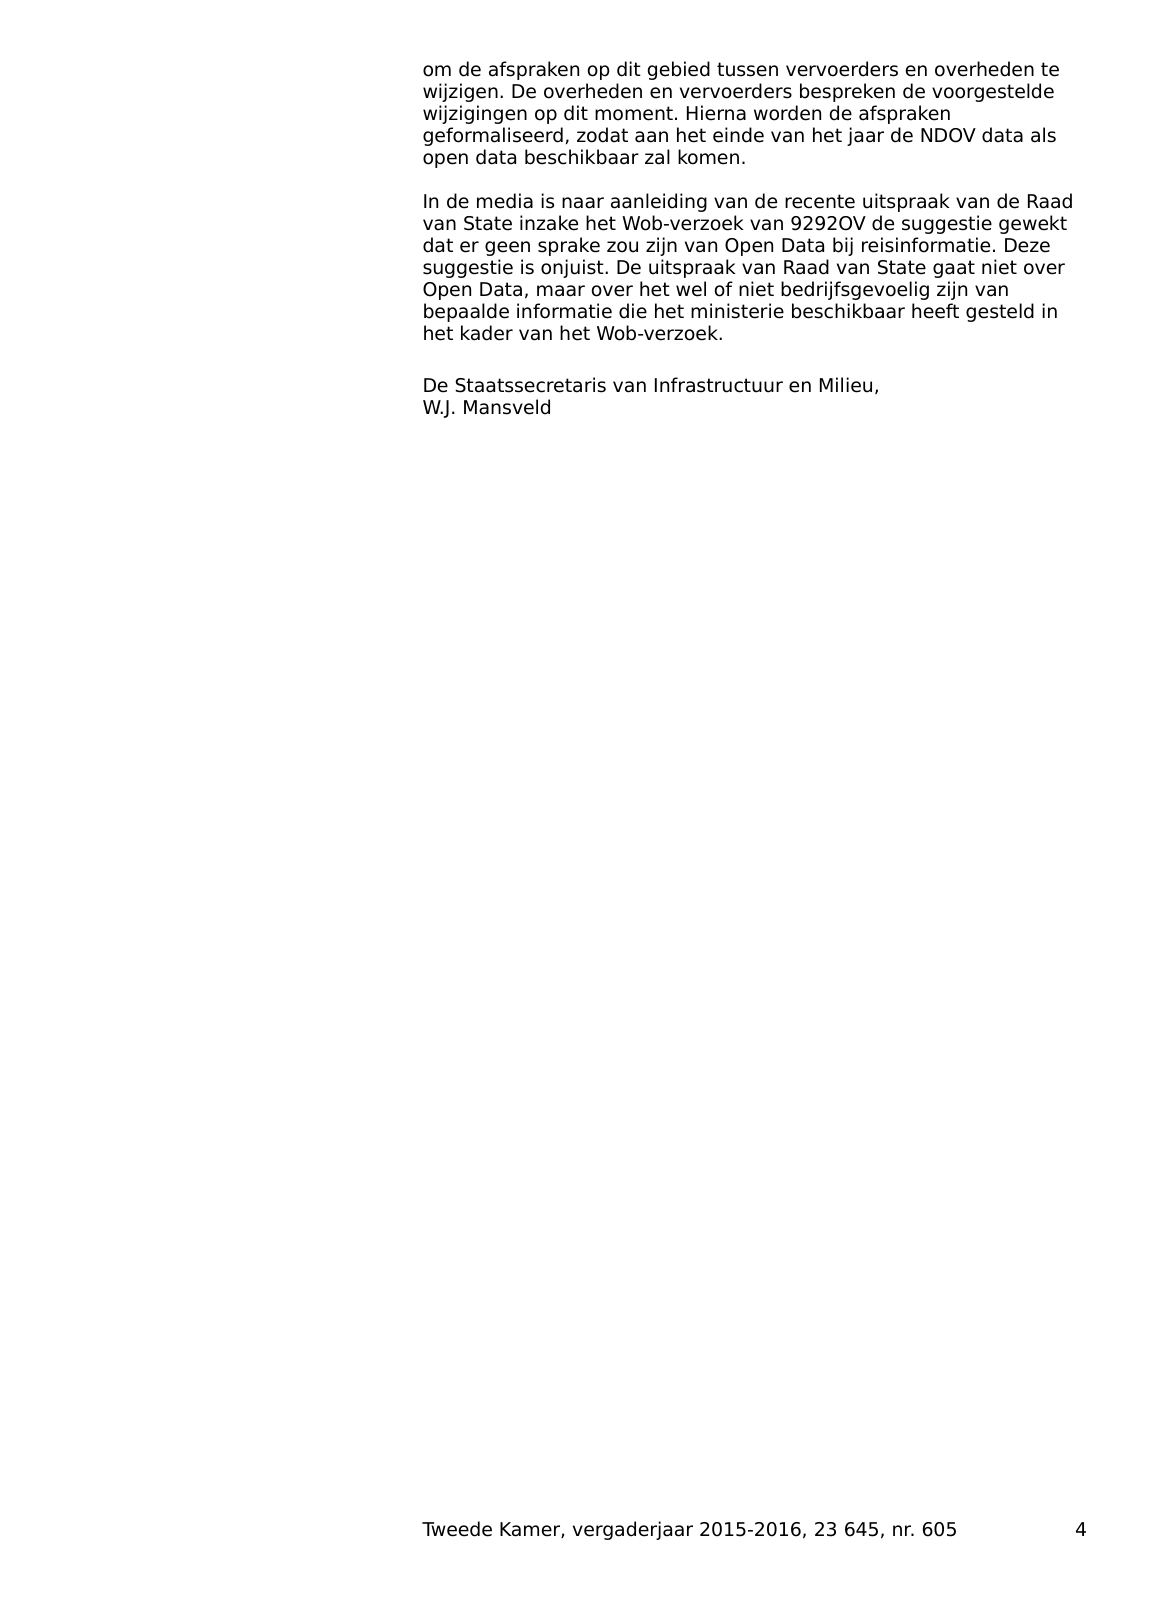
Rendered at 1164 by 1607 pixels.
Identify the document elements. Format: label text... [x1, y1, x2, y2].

text om de afspraken op dit gebied tussen vervoerders en overheden te wijzigen. De overheden en vervoerders bespreken de voorgestelde wijzigingen op dit moment. Hierna worden de afspraken geformaliseerd, zodat aan het einde van het jaar de NDOV data als open data beschikbaar zal komen. [422, 59, 1087, 169]
text In de media is naar aanleiding van de recente uitspraak van de Raad van State inzake het Wob-verzoek van 9292OV de suggestie gewekt dat er geen sprake zou zijn van Open Data bij reisinformatie. Deze suggestie is onjuist. De uitspraak van Raad van State gaat niet over Open Data, maar over het wel of niet bedrijfsgevoelig zijn van bepaalde informatie die het ministerie beschikbaar heeft gesteld in het kader van het Wob-verzoek. [422, 191, 1087, 345]
text De Staatssecretaris van Infrastructuur en Milieu, W.J. Mansveld [422, 375, 1087, 419]
